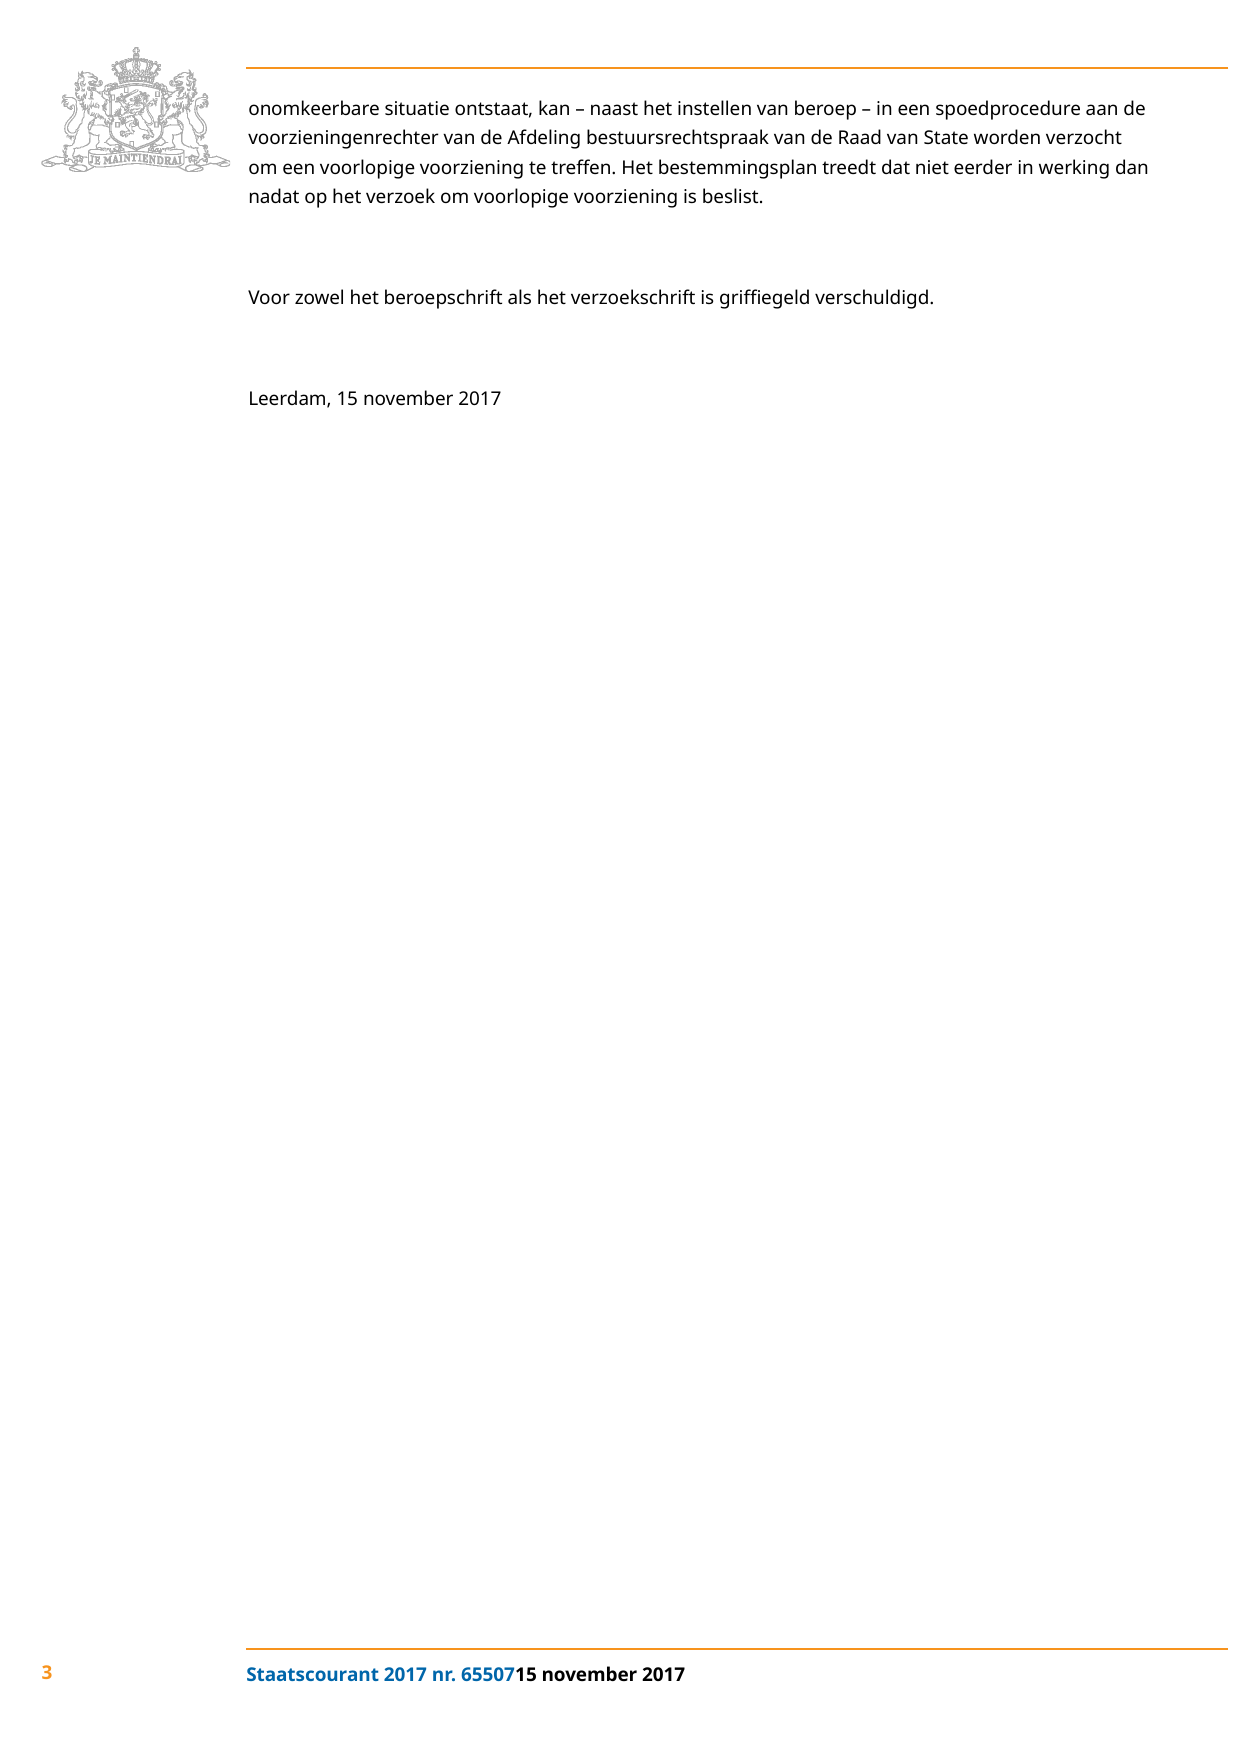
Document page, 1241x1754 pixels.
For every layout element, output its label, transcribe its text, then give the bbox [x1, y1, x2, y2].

text Voor zowel het beroepschrift als het verzoekschrift is griffiegeld verschuldigd. [248, 284, 1152, 310]
text onomkeerbare situatie ontstaat, kan – naast het instellen van beroep – in een spoedprocedure aan de voorzieningenrechter van de Afdeling bestuursrechtspraak van de Raad van State worden verzocht om een voorlopige voorziening te treffen. Het bestemmingsplan treedt dat niet eerder in werking dan nadat op het verzoek om voorlopige voorziening is beslist. [248, 95, 1152, 209]
text Leerdam, 15 november 2017 [248, 385, 1152, 411]
picture [41, 47, 231, 172]
